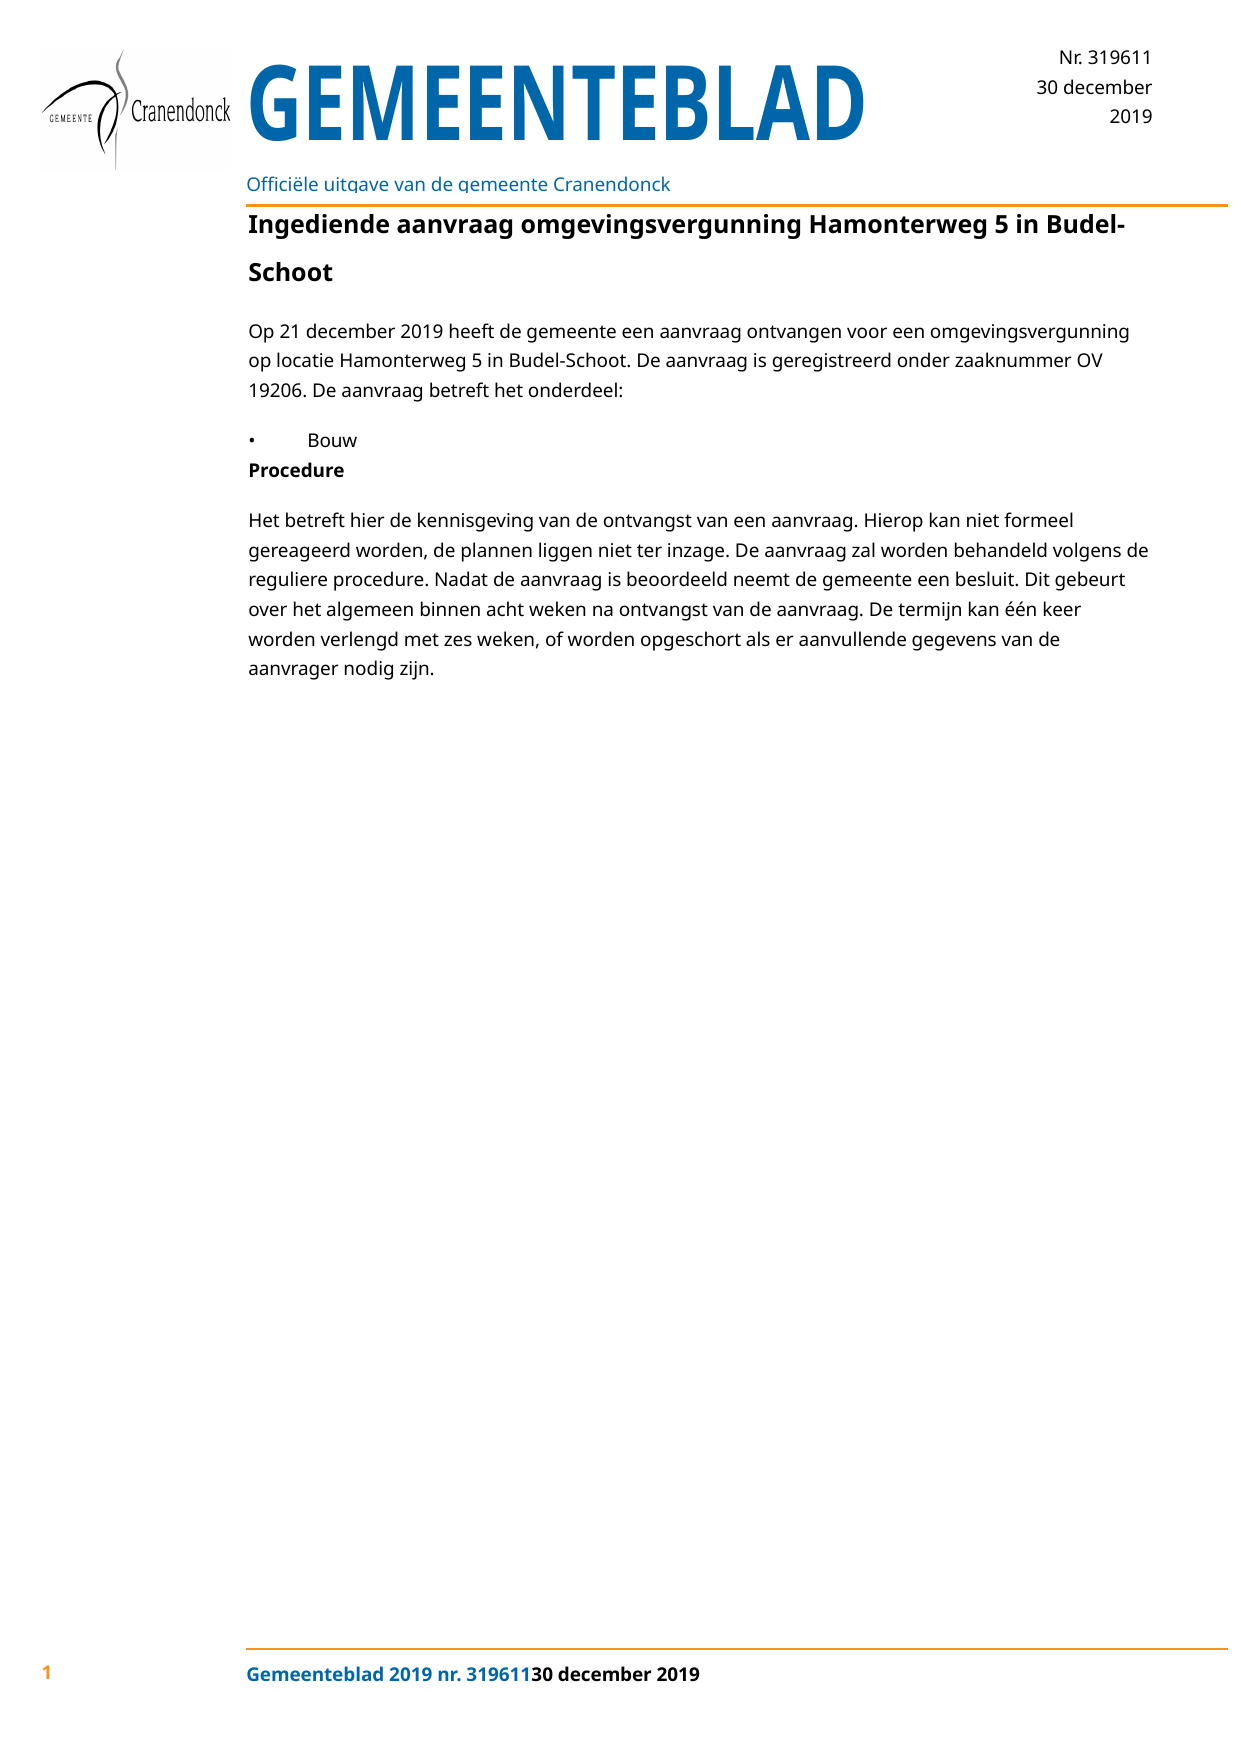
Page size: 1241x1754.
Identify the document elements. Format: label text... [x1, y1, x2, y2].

text Het betreft hier de kennisgeving van de ontvangst van een aanvraag. Hierop kan niet formeel gereageerd worden, de plannen liggen niet ter inzage. De aanvraag zal worden behandeld volgens de reguliere procedure. Nadat de aanvraag is beoordeeld neemt de gemeente een besluit. Dit gebeurt over het algemeen binnen acht weken na ontvangst van de aanvraag. De termijn kan één keer worden verlengd met zes weken, of worden opgeschort als er aanvullende gegevens van de aanvrager nodig zijn. [248, 507, 1152, 681]
list Bouw [248, 427, 1152, 453]
text Op 21 december 2019 heeft de gemeente een aanvraag ontvangen voor een omgevingsvergunning op locatie Hamonterweg 5 in Budel-Schoot. De aanvraag is geregistreerd onder zaaknummer OV 19206. De aanvraag betreft het onderdeel: [248, 318, 1152, 403]
picture [41, 47, 231, 172]
text Ingediende aanvraag omgevingsvergunning Hamonterweg 5 in Budel-Schoot [248, 207, 1152, 288]
text Procedure [248, 457, 1152, 483]
